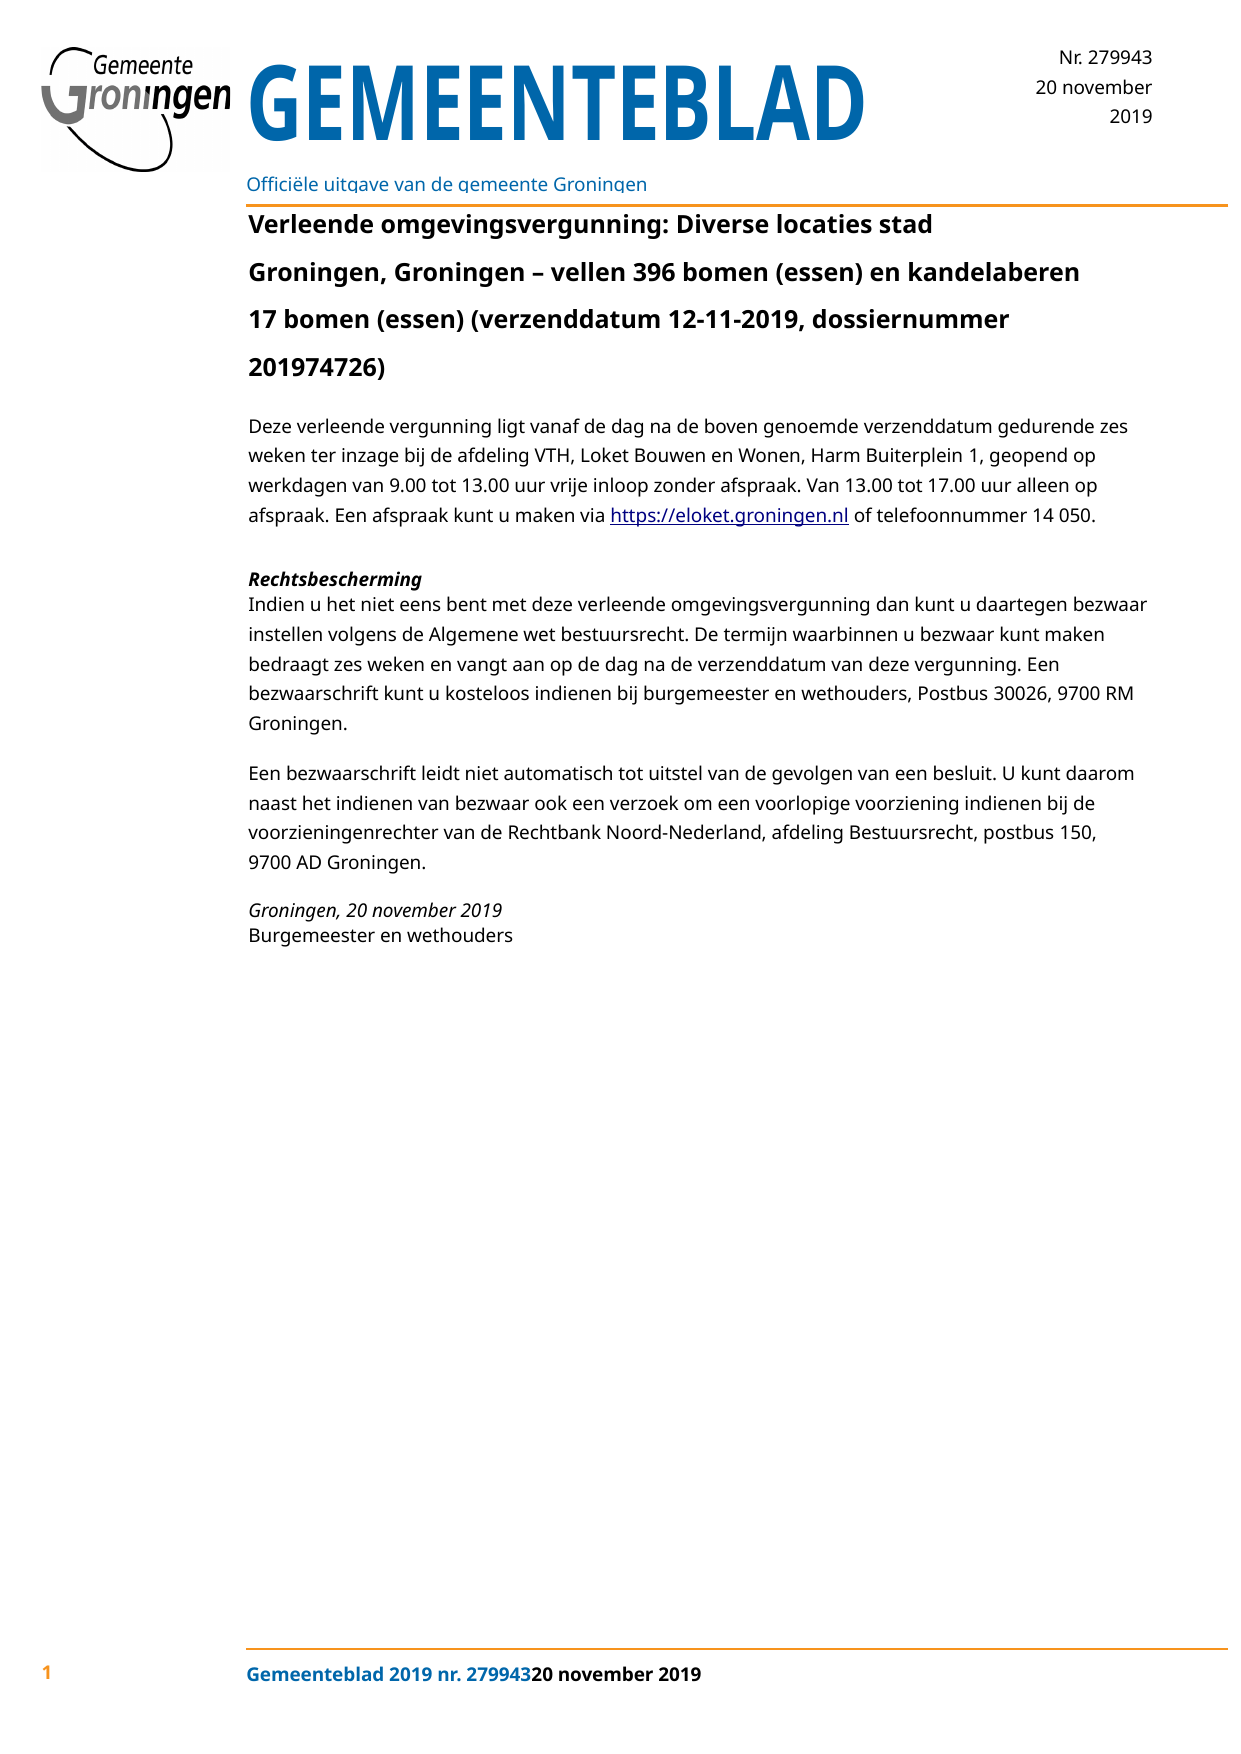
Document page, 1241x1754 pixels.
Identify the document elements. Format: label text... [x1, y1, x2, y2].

text Groningen, 20 november 2019 [248, 897, 1152, 923]
picture [41, 47, 231, 172]
text Burgemeester en wethouders [248, 923, 1152, 948]
text Rechtsbescherming [248, 566, 1152, 592]
text Een bezwaarschrift leidt niet automatisch tot uitstel van de gevolgen van een besluit. U kunt daarom naast het indienen van bezwaar ook een verzoek om een voorlopige voorziening indienen bij de voorzieningenrechter van de Rechtbank Noord-Nederland, afdeling Bestuursrecht, postbus 150, 9700 AD Groningen. [248, 760, 1152, 875]
text Deze verleende vergunning ligt vanaf de dag na de boven genoemde verzenddatum gedurende zes weken ter inzage bij de afdeling VTH, Loket Bouwen en Wonen, Harm Buiterplein 1, geopend op werkdagen van 9.00 tot 13.00 uur vrije inloop zonder afspraak. Van 13.00 tot 17.00 uur alleen op afspraak. Een afspraak kunt u maken via https://eloket.groningen.nl of telefoonnummer 14 050. [248, 413, 1152, 528]
text Indien u het niet eens bent met deze verleende omgevingsvergunning dan kunt u daartegen bezwaar instellen volgens de Algemene wet bestuursrecht. De termijn waarbinnen u bezwaar kunt maken bedraagt zes weken en vangt aan op de dag na de verzenddatum van deze vergunning. Een bezwaarschrift kunt u kosteloos indienen bij burgemeester en wethouders, Postbus 30026, 9700 RM Groningen. [248, 592, 1152, 736]
text Verleende omgevingsvergunning: Diverse locaties stad Groningen, Groningen – vellen 396 bomen (essen) en kandelaberen 17 bomen (essen) (verzenddatum 12-11-2019, dossiernummer 201974726) [248, 207, 1152, 384]
